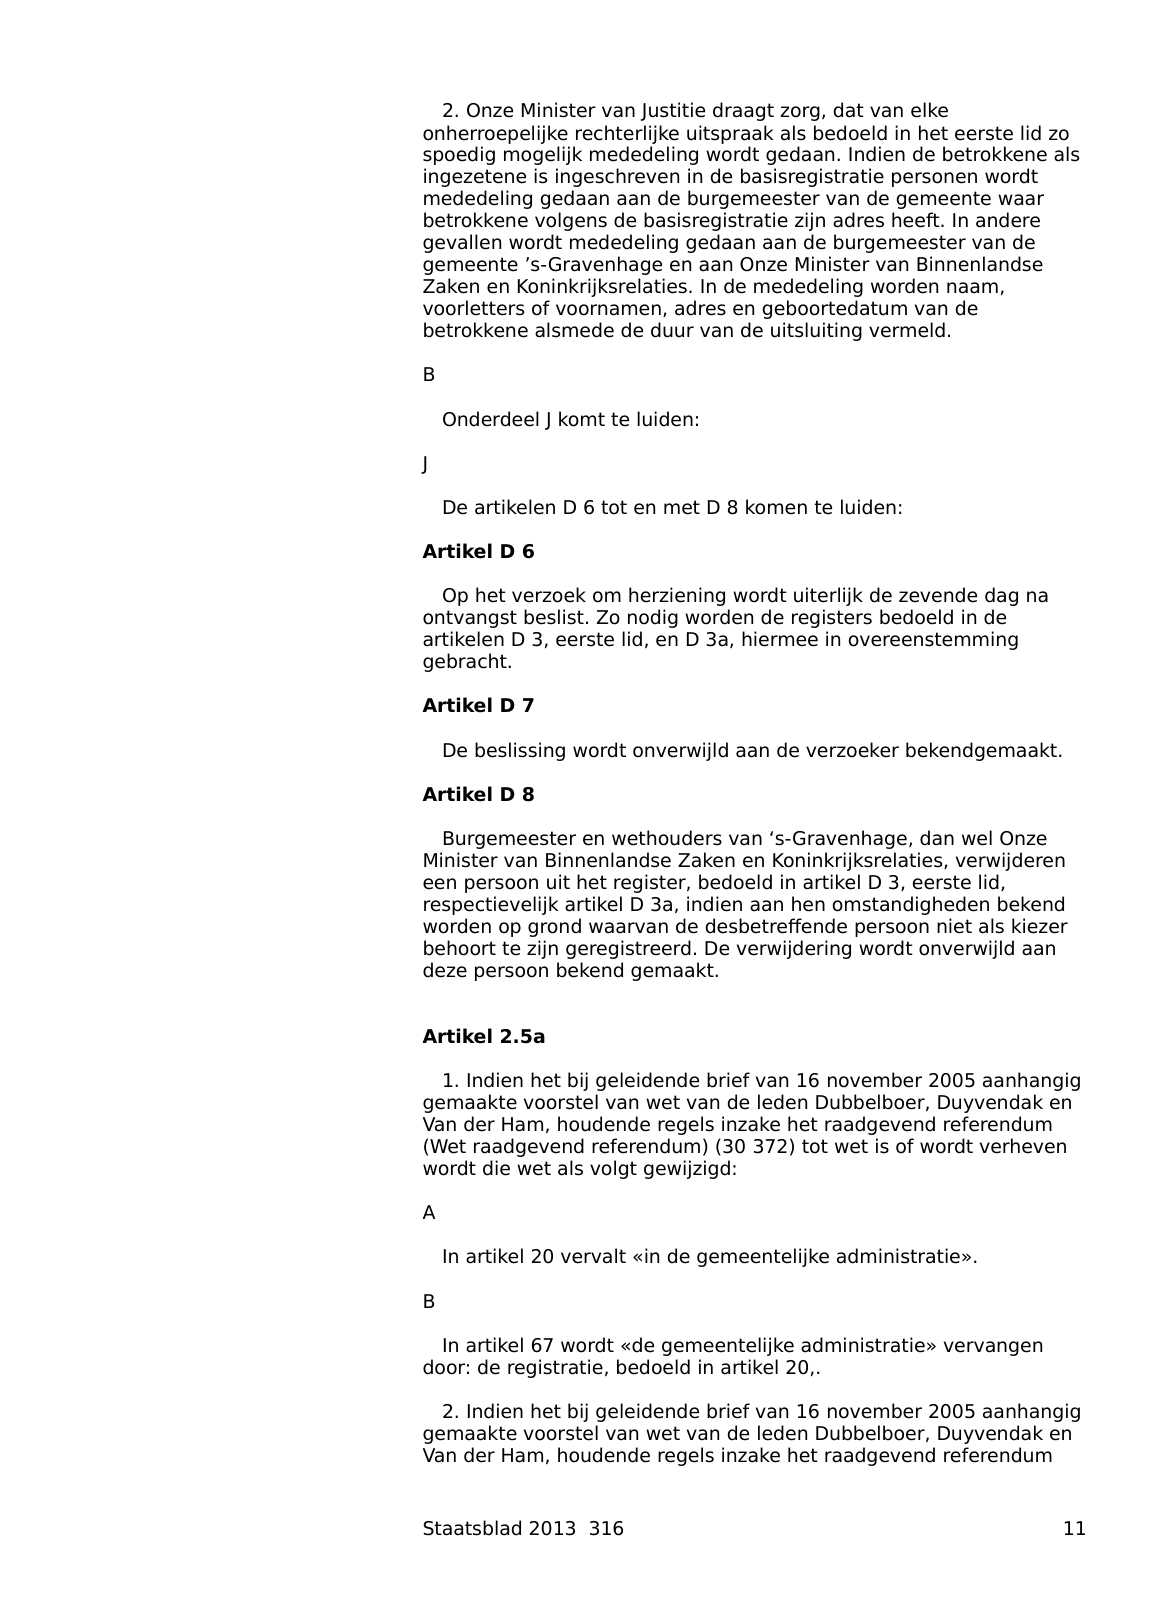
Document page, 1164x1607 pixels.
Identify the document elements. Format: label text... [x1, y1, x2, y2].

text In artikel 20 vervalt «in de gemeentelijke administratie». [422, 1246, 1087, 1268]
subtitle Artikel 2.5a [422, 1026, 1087, 1048]
subtitle Artikel D 8 [422, 784, 1087, 806]
text B [422, 364, 1087, 386]
text 2. Indien het bij geleidende brief van 16 november 2005 aanhangig gemaakte voorstel van wet van de leden Dubbelboer, Duyvendak en Van der Ham, houdende regels inzake het raadgevend referendum [422, 1401, 1087, 1467]
text A [422, 1202, 1087, 1224]
text In artikel 67 wordt «de gemeentelijke administratie» vervangen door: de registratie, bedoeld in artikel 20,. [422, 1335, 1087, 1379]
text 1. Indien het bij geleidende brief van 16 november 2005 aanhangig gemaakte voorstel van wet van de leden Dubbelboer, Duyvendak en Van der Ham, houdende regels inzake het raadgevend referendum (Wet raadgevend referendum) (30 372) tot wet is of wordt verheven wordt die wet als volgt gewijzigd: [422, 1070, 1087, 1180]
text Onderdeel J komt te luiden: [422, 408, 1087, 431]
text Burgemeester en wethouders van ‘s-Gravenhage, dan wel Onze Minister van Binnenlandse Zaken en Koninkrijksrelaties, verwijderen een persoon uit het register, bedoeld in artikel D 3, eerste lid, respectievelijk artikel D 3a, indien aan hen omstandigheden bekend worden op grond waarvan de desbetreffende persoon niet als kiezer behoort te zijn geregistreerd. De verwijdering wordt onverwijld aan deze persoon bekend gemaakt. [422, 828, 1087, 982]
subtitle Artikel D 6 [422, 541, 1087, 563]
text De beslissing wordt onverwijld aan de verzoeker bekendgemaakt. [422, 739, 1087, 761]
text J [422, 453, 1087, 475]
text De artikelen D 6 tot en met D 8 komen te luiden: [422, 497, 1087, 519]
text B [422, 1291, 1087, 1313]
subtitle Artikel D 7 [422, 695, 1087, 717]
text 2. Onze Minister van Justitie draagt zorg, dat van elke onherroepelijke rechterlijke uitspraak als bedoeld in het eerste lid zo spoedig mogelijk mededeling wordt gedaan. Indien de betrokkene als ingezetene is ingeschreven in de basisregistratie personen wordt mededeling gedaan aan de burgemeester van de gemeente waar betrokkene volgens de basisregistratie zijn adres heeft. In andere gevallen wordt mededeling gedaan aan de burgemeester van de gemeente ’s-Gravenhage en aan Onze Minister van Binnenlandse Zaken en Koninkrijksrelaties. In de mededeling worden naam, voorletters of voornamen, adres en geboortedatum van de betrokkene alsmede de duur van de uitsluiting vermeld. [422, 100, 1087, 342]
text Op het verzoek om herziening wordt uiterlijk de zevende dag na ontvangst beslist. Zo nodig worden de registers bedoeld in de artikelen D 3, eerste lid, en D 3a, hiermee in overeenstemming gebracht. [422, 585, 1087, 673]
